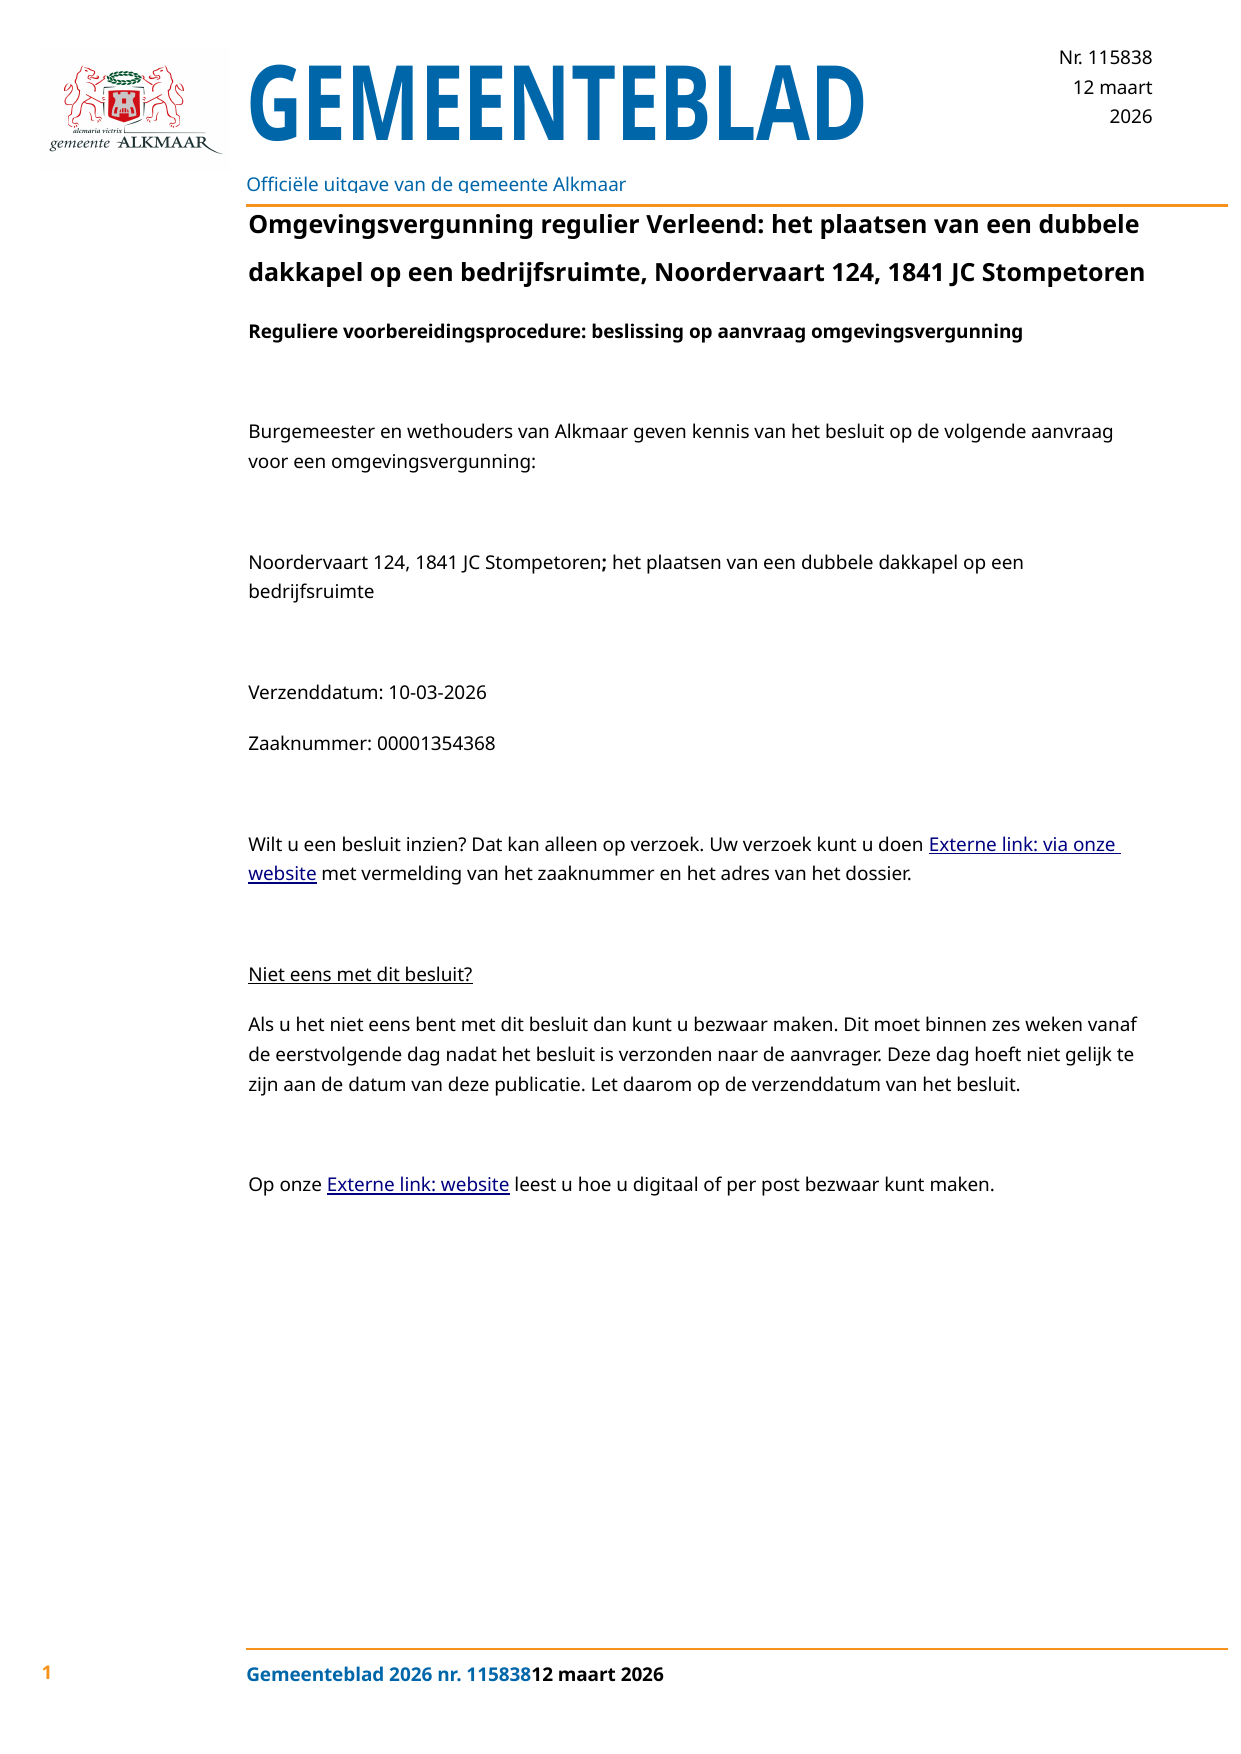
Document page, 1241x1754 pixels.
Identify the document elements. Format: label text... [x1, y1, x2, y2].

text Omgevingsvergunning regulier Verleend: het plaatsen van een dubbele dakkapel op een bedrijfsruimte, Noordervaart 124, 1841 JC Stompetoren [248, 207, 1152, 288]
text Op onze Externe link: website leest u hoe u digitaal of per post bezwaar kunt maken. [248, 1172, 1152, 1197]
text Burgemeester en wethouders van Alkmaar geven kennis van het besluit op de volgende aanvraag voor een omgevingsvergunning: [248, 419, 1152, 474]
text Verzenddatum: 10-03-2026 [248, 679, 1152, 705]
text Reguliere voorbereidingsprocedure: beslissing op aanvraag omgevingsvergunning [248, 318, 1152, 344]
picture [41, 47, 231, 172]
text Zaaknummer: 00001354368 [248, 730, 1152, 756]
text Wilt u een besluit inzien? Dat kan alleen op verzoek. Uw verzoek kunt u doen Externe link: via onze website met vermelding van het zaaknummer en het adres van het dossier. [248, 831, 1152, 886]
text Als u het niet eens bent met dit besluit dan kunt u bezwaar maken. Dit moet binnen zes weken vanaf de eerstvolgende dag nadat het besluit is verzonden naar de aanvrager. Deze dag hoeft niet gelijk te zijn aan de datum van deze publicatie. Let daarom op de verzenddatum van het besluit. [248, 1012, 1152, 1097]
text Niet eens met dit besluit? [248, 961, 1152, 987]
text Noordervaart 124, 1841 JC Stompetoren; het plaatsen van een dubbele dakkapel op een bedrijfsruimte [248, 549, 1152, 604]
